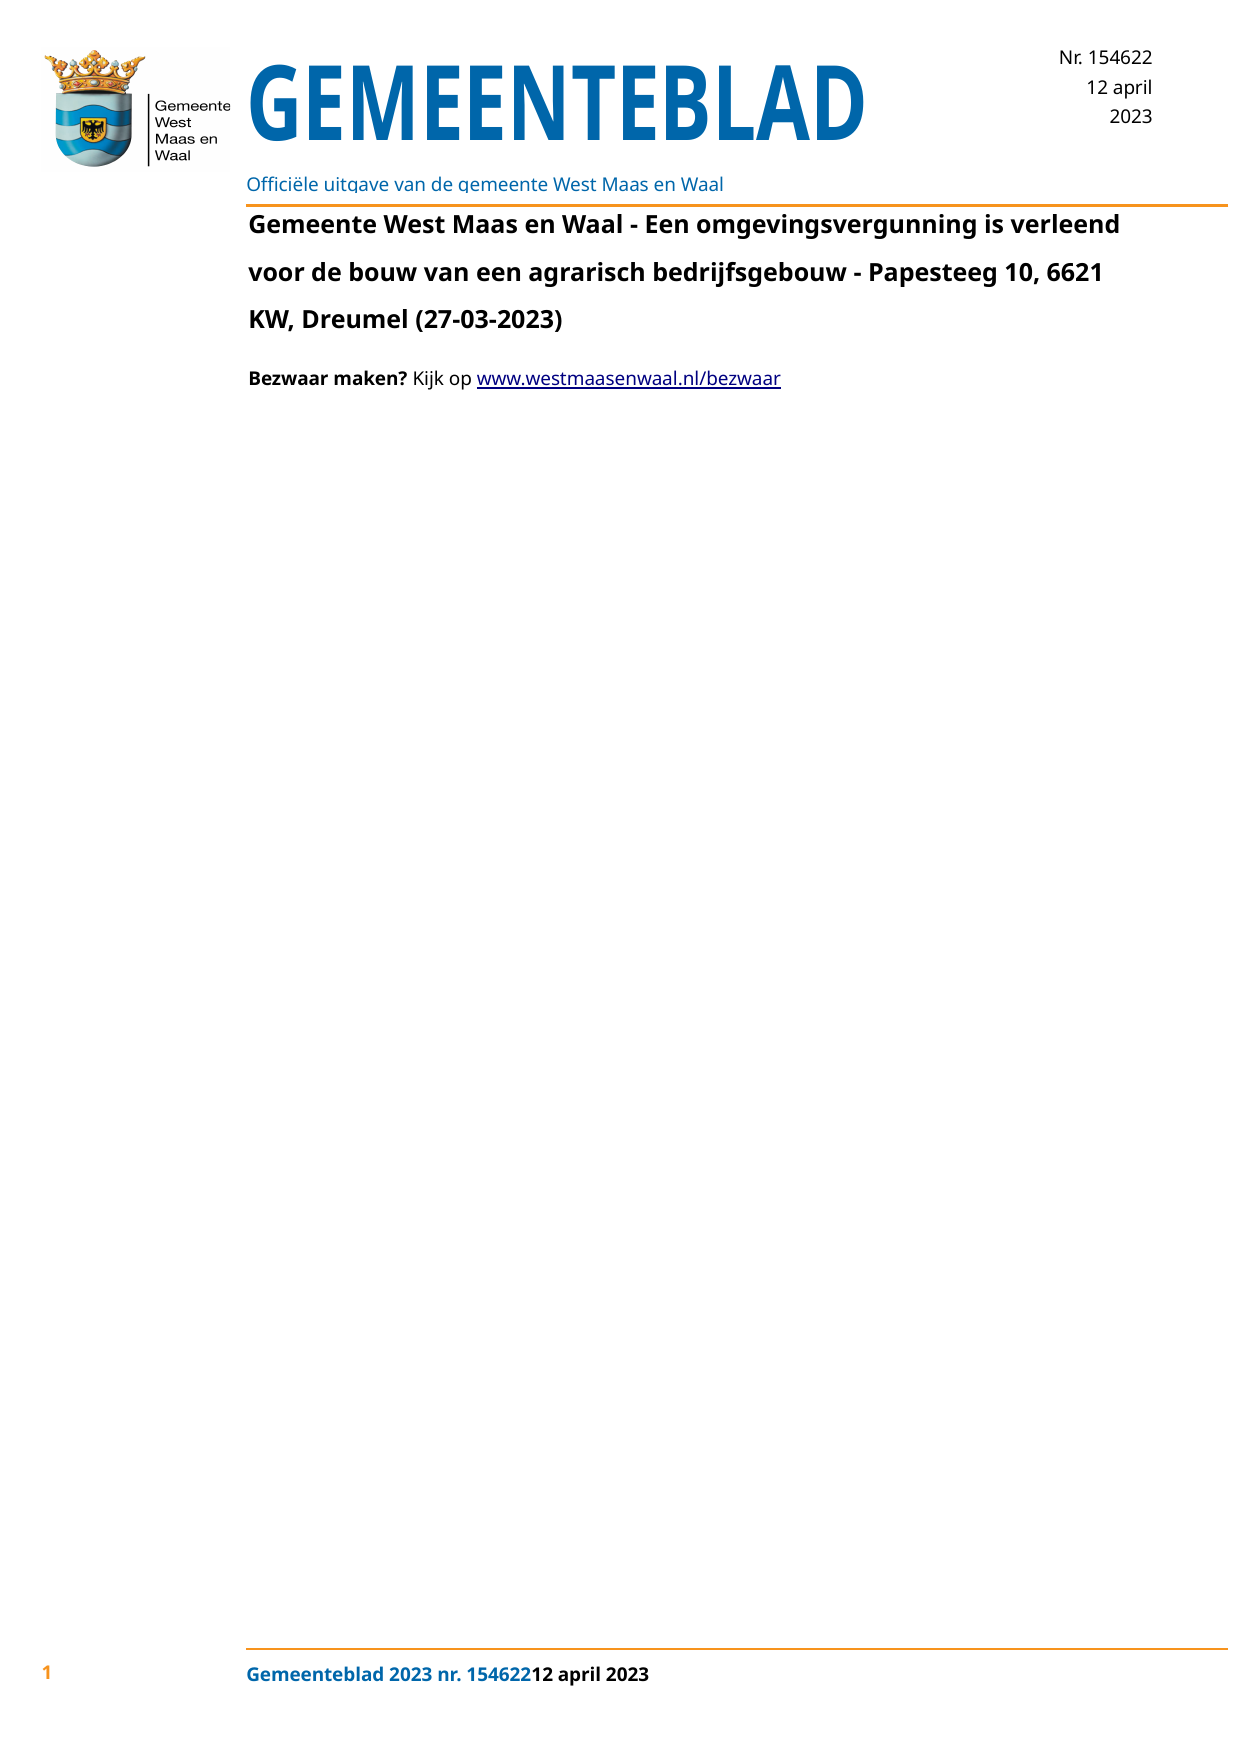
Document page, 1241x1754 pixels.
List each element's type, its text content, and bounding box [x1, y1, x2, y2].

text Gemeente West Maas en Waal - Een omgevingsvergunning is verleend voor de bouw van een agrarisch bedrijfsgebouw - Papesteeg 10, 6621 KW, Dreumel (27-03-2023) [248, 207, 1152, 336]
picture [41, 47, 231, 172]
text Bezwaar maken? Kijk op www.westmaasenwaal.nl/bezwaar [248, 366, 1152, 391]
